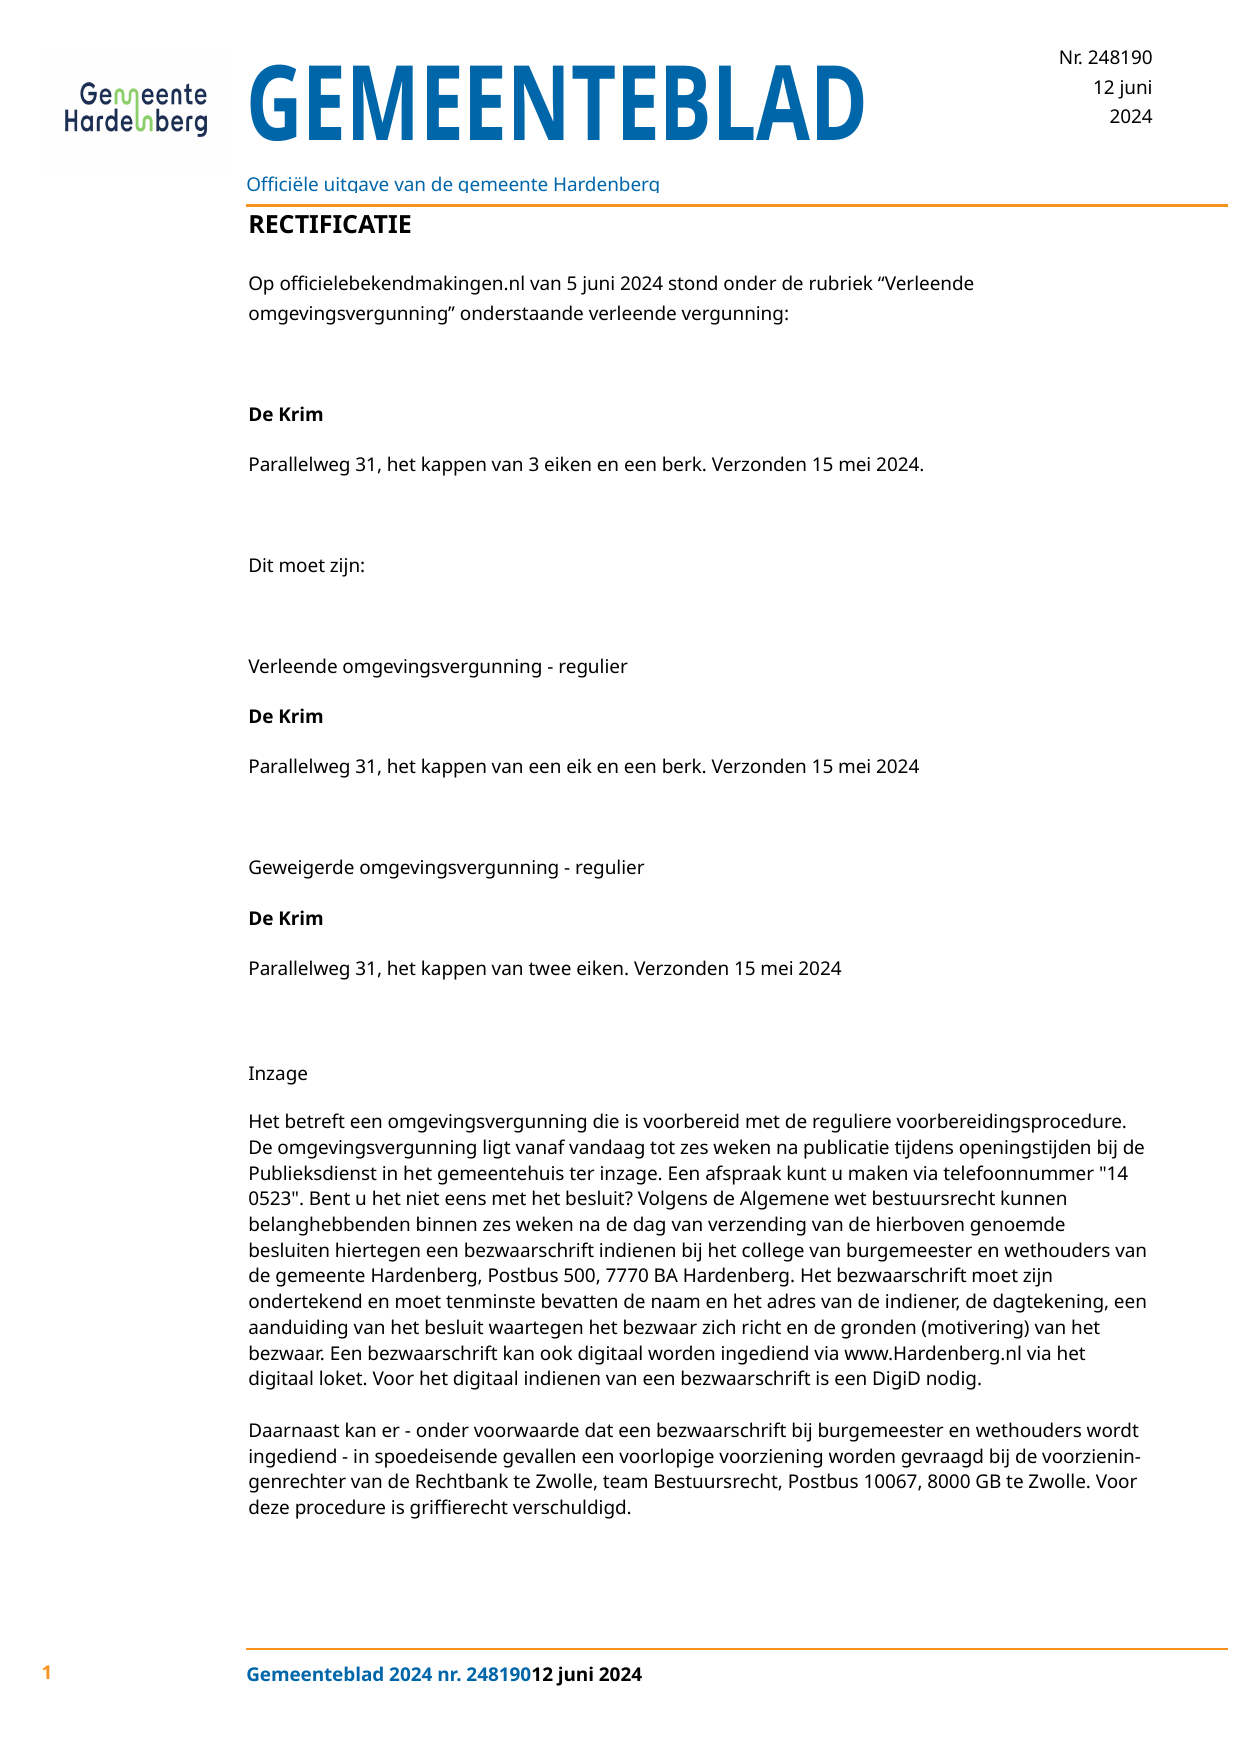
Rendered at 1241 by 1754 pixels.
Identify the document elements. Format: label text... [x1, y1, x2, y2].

text Verleende omgevingsvergunning - regulier [248, 653, 1152, 678]
text Op officielebekendmakingen.nl van 5 juni 2024 stond onder de rubriek “Verleende omgevingsvergunning” onderstaande verleende vergunning: [248, 270, 1152, 326]
text Parallelweg 31, het kappen van twee eiken. Verzonden 15 mei 2024 [248, 955, 1152, 981]
text Daarnaast kan er - onder voorwaarde dat een bezwaarschrift bij burgemeester en wethouders wordt ingediend - in spoedeisende gevallen een voorlopige voorziening worden gevraagd bij de voorzienin- genrechter van de Rechtbank te Zwolle, team Bestuursrecht, Postbus 10067, 8000 GB te Zwolle. Voor deze procedure is griffierecht verschuldigd. [248, 1417, 1152, 1520]
text De Krim [248, 401, 1152, 426]
table_header [248, 1006, 1152, 1032]
text Parallelweg 31, het kappen van een eik en een berk. Verzonden 15 mei 2024 [248, 754, 1152, 779]
text De Krim [248, 703, 1152, 729]
text Geweigerde omgevingsvergunning - regulier [248, 854, 1152, 880]
text Parallelweg 31, het kappen van 3 eiken en een berk. Verzonden 15 mei 2024. [248, 451, 1152, 477]
text Het betreft een omgevingsvergunning die is voorbereid met de reguliere voorbereidingsprocedure. De omgevingsvergunning ligt vanaf vandaag tot zes weken na publicatie tijdens openingstijden bij de Publieksdienst in het gemeentehuis ter inzage. Een afspraak kunt u maken via telefoonnummer "14 0523". Bent u het niet eens met het besluit? Volgens de Algemene wet bestuursrecht kunnen belanghebbenden binnen zes weken na de dag van verzending van de hierboven genoemde besluiten hiertegen een bezwaarschrift indienen bij het college van burgemeester en wethouders van de gemeente Hardenberg, Postbus 500, 7770 BA Hardenberg. Het bezwaarschrift moet zijn ondertekend en moet tenminste bevatten de naam en het adres van de indiener, de dagtekening, een aanduiding van het besluit waartegen het bezwaar zich richt en de gronden (motivering) van het bezwaar. Een bezwaarschrift kan ook digitaal worden ingediend via www.Hardenberg.nl via het digitaal loket. Voor het digitaal indienen van een bezwaarschrift is een DigiD nodig. [248, 1108, 1152, 1391]
text RECTIFICATIE [248, 207, 1152, 241]
picture [41, 47, 231, 172]
text Inzage [248, 1061, 1152, 1086]
text De Krim [248, 905, 1152, 931]
table_cell [248, 1032, 1152, 1057]
text Dit moet zijn: [248, 552, 1152, 578]
